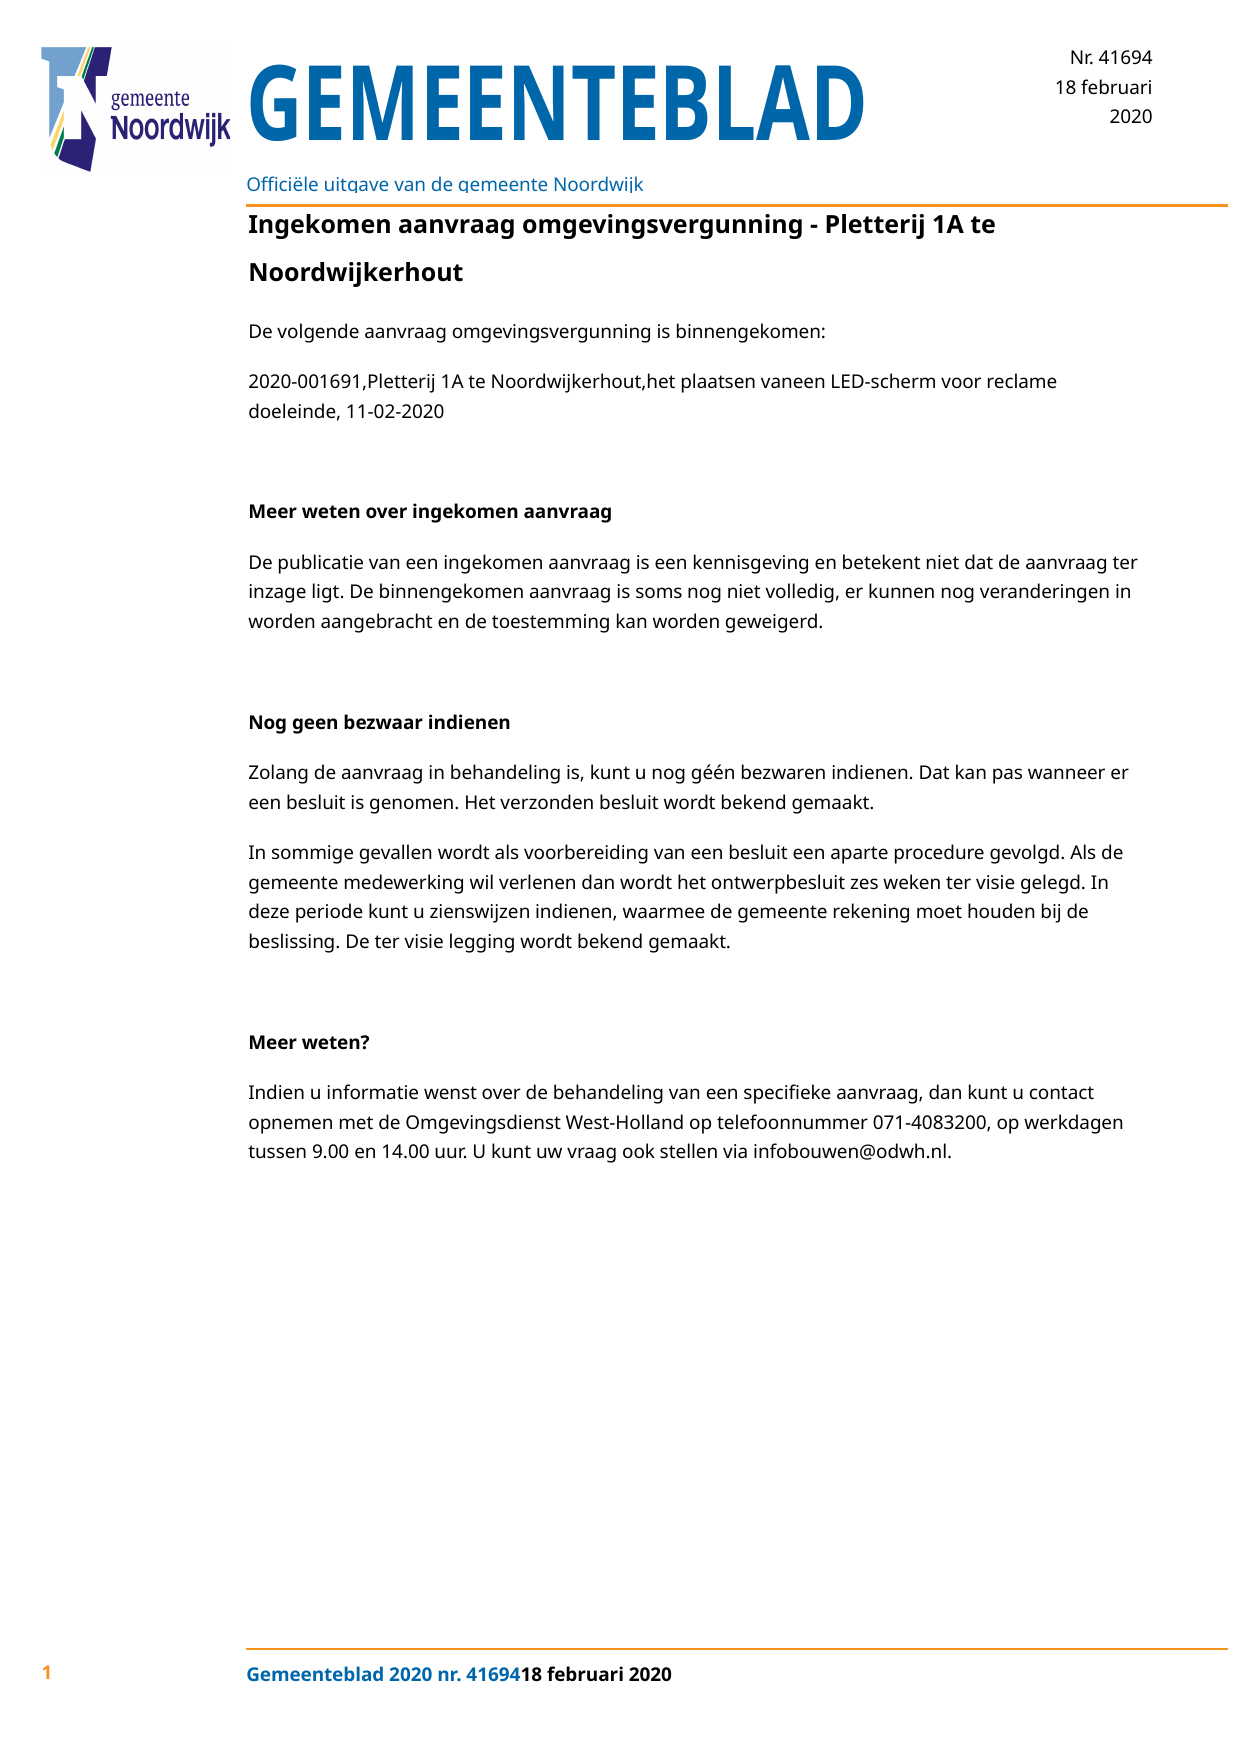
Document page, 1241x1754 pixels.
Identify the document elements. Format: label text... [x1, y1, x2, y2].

text De volgende aanvraag omgevingsvergunning is binnengekomen: [248, 318, 1152, 344]
text Nog geen bezwaar indienen [248, 709, 1152, 735]
text Zolang de aanvraag in behandeling is, kunt u nog géén bezwaren indienen. Dat kan pas wanneer er een besluit is genomen. Het verzonden besluit wordt bekend gemaakt. [248, 759, 1152, 815]
text Meer weten? [248, 1029, 1152, 1055]
picture [41, 47, 231, 172]
text Ingekomen aanvraag omgevingsvergunning - Pletterij 1A te Noordwijkerhout [248, 207, 1152, 288]
text In sommige gevallen wordt als voorbereiding van een besluit een aparte procedure gevolgd. Als de gemeente medewerking wil verlenen dan wordt het ontwerpbesluit zes weken ter visie gelegd. In deze periode kunt u zienswijzen indienen, waarmee de gemeente rekening moet houden bij de beslissing. De ter visie legging wordt bekend gemaakt. [248, 839, 1152, 954]
text 2020-001691,Pletterij 1A te Noordwijkerhout,het plaatsen vaneen LED-scherm voor reclame doeleinde, 11-02-2020 [248, 368, 1152, 424]
text Meer weten over ingekomen aanvraag [248, 499, 1152, 524]
text Indien u informatie wenst over de behandeling van een specifieke aanvraag, dan kunt u contact opnemen met de Omgevingsdienst West-Holland op telefoonnummer 071-4083200, op werkdagen tussen 9.00 en 14.00 uur. U kunt uw vraag ook stellen via infobouwen@odwh.nl. [248, 1079, 1152, 1164]
text De publicatie van een ingekomen aanvraag is een kennisgeving en betekent niet dat de aanvraag ter inzage ligt. De binnengekomen aanvraag is soms nog niet volledig, er kunnen nog veranderingen in worden aangebracht en de toestemming kan worden geweigerd. [248, 549, 1152, 634]
